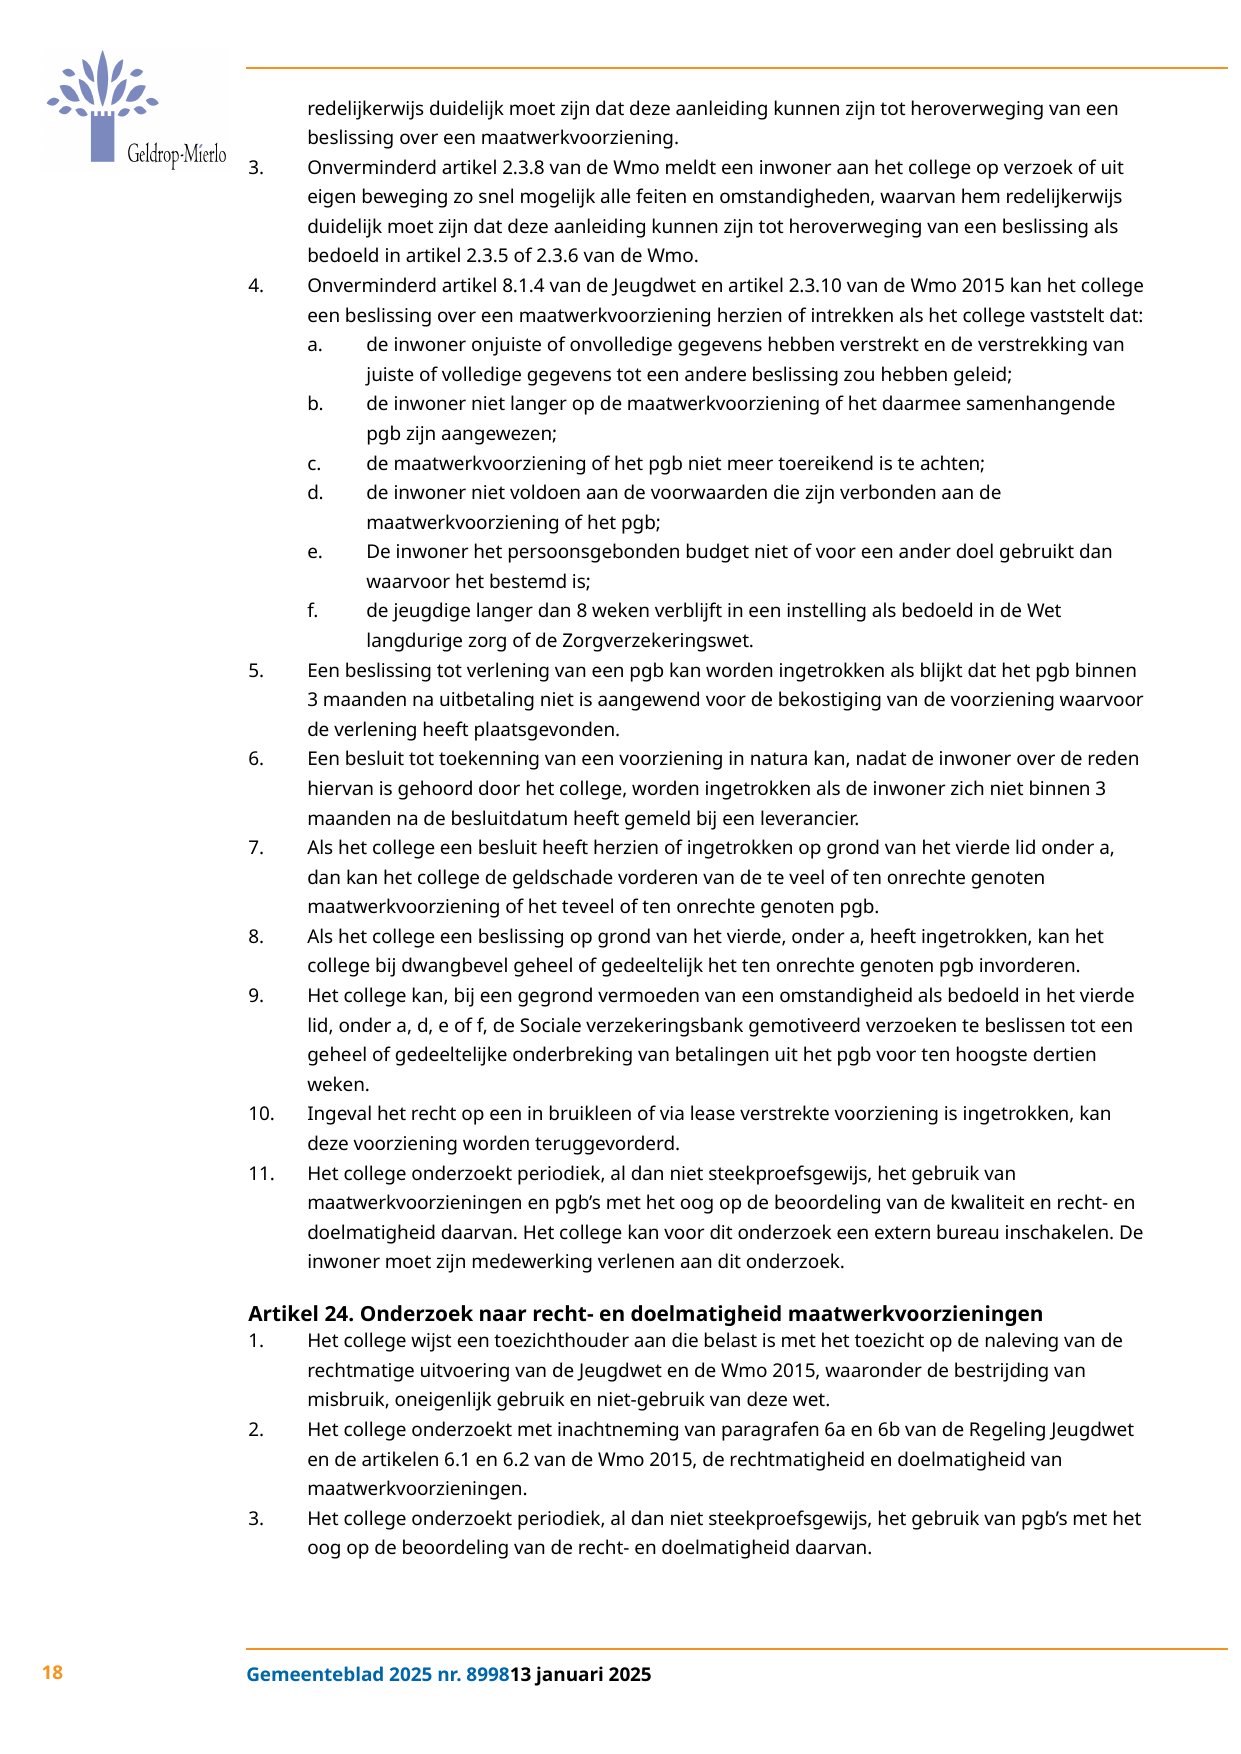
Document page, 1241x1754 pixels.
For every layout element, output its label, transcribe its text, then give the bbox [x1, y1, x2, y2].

list Het college kan, bij een gegrond vermoeden van een omstandigheid als bedoeld in het vierde lid, onder a, d, e of f, de Sociale verzekeringsbank gemotiveerd verzoeken te beslissen tot een geheel of gedeeltelijke onderbreking van betalingen uit het pgb voor ten hoogste dertien weken. [248, 982, 1152, 1097]
list Het college onderzoekt met inachtneming van paragrafen 6a en 6b van de Regeling Jeugdwet en de artikelen 6.1 en 6.2 van de Wmo 2015, de rechtmatigheid en doelmatigheid van maatwerkvoorzieningen. [248, 1416, 1152, 1501]
list Onverminderd artikel 8.1.4 van de Jeugdwet en artikel 2.3.10 van de Wmo 2015 kan het college een beslissing over een maatwerkvoorziening herzien of intrekken als het college vaststelt dat: [248, 272, 1152, 328]
list De inwoner het persoonsgebonden budget niet of voor een ander doel gebruikt dan waarvoor het bestemd is; [307, 538, 1152, 594]
list Het college wijst een toezichthouder aan die belast is met het toezicht op de naleving van de rechtmatige uitvoering van de Jeugdwet en de Wmo 2015, waaronder de bestrijding van misbruik, oneigenlijk gebruik en niet-gebruik van deze wet. [248, 1327, 1152, 1412]
list redelijkerwijs duidelijk moet zijn dat deze aanleiding kunnen zijn tot heroverweging van een beslissing over een maatwerkvoorziening. [248, 95, 1152, 150]
text Artikel 24. Onderzoek naar recht- en doelmatigheid maatwerkvoorzieningen [248, 1299, 1152, 1327]
list Het college onderzoekt periodiek, al dan niet steekproefsgewijs, het gebruik van maatwerkvoorzieningen en pgb’s met het oog op de beoordeling van de kwaliteit en recht- en doelmatigheid daarvan. Het college kan voor dit onderzoek een extern bureau inschakelen. De inwoner moet zijn medewerking verlenen aan dit onderzoek. [248, 1160, 1152, 1274]
list Onverminderd artikel 2.3.8 van de Wmo meldt een inwoner aan het college op verzoek of uit eigen beweging zo snel mogelijk alle feiten en omstandigheden, waarvan hem redelijkerwijs duidelijk moet zijn dat deze aanleiding kunnen zijn tot heroverweging van een beslissing als bedoeld in artikel 2.3.5 of 2.3.6 van de Wmo. [248, 154, 1152, 268]
list Als het college een beslissing op grond van het vierde, onder a, heeft ingetrokken, kan het college bij dwangbevel geheel of gedeeltelijk het ten onrechte genoten pgb invorderen. [248, 923, 1152, 978]
list Een beslissing tot verlening van een pgb kan worden ingetrokken als blijkt dat het pgb binnen 3 maanden na uitbetaling niet is aangewend voor de bekostiging van de voorziening waarvoor de verlening heeft plaatsgevonden. [248, 657, 1152, 742]
list Een besluit tot toekenning van een voorziening in natura kan, nadat de inwoner over de reden hiervan is gehoord door het college, worden ingetrokken als de inwoner zich niet binnen 3 maanden na de besluitdatum heeft gemeld bij een leverancier. [248, 746, 1152, 831]
list de inwoner onjuiste of onvolledige gegevens hebben verstrekt en de verstrekking van juiste of volledige gegevens tot een andere beslissing zou hebben geleid; [307, 331, 1152, 387]
list de maatwerkvoorziening of het pgb niet meer toereikend is te achten; [307, 450, 1152, 476]
list Als het college een besluit heeft herzien of ingetrokken op grond van het vierde lid onder a, dan kan het college de geldschade vorderen van de te veel of ten onrechte genoten maatwerkvoorziening of het teveel of ten onrechte genoten pgb. [248, 834, 1152, 919]
list de inwoner niet voldoen aan de voorwaarden die zijn verbonden aan de maatwerkvoorziening of het pgb; [307, 479, 1152, 535]
list Ingeval het recht op een in bruikleen of via lease verstrekte voorziening is ingetrokken, kan deze voorziening worden teruggevorderd. [248, 1101, 1152, 1156]
picture [41, 47, 231, 172]
list Het college onderzoekt periodiek, al dan niet steekproefsgewijs, het gebruik van pgb’s met het oog op de beoordeling van de recht- en doelmatigheid daarvan. [248, 1505, 1152, 1560]
list de jeugdige langer dan 8 weken verblijft in een instelling als bedoeld in de Wet langdurige zorg of de Zorgverzekeringswet. [307, 598, 1152, 653]
list de inwoner niet langer op de maatwerkvoorziening of het daarmee samenhangende pgb zijn aangewezen; [307, 391, 1152, 446]
